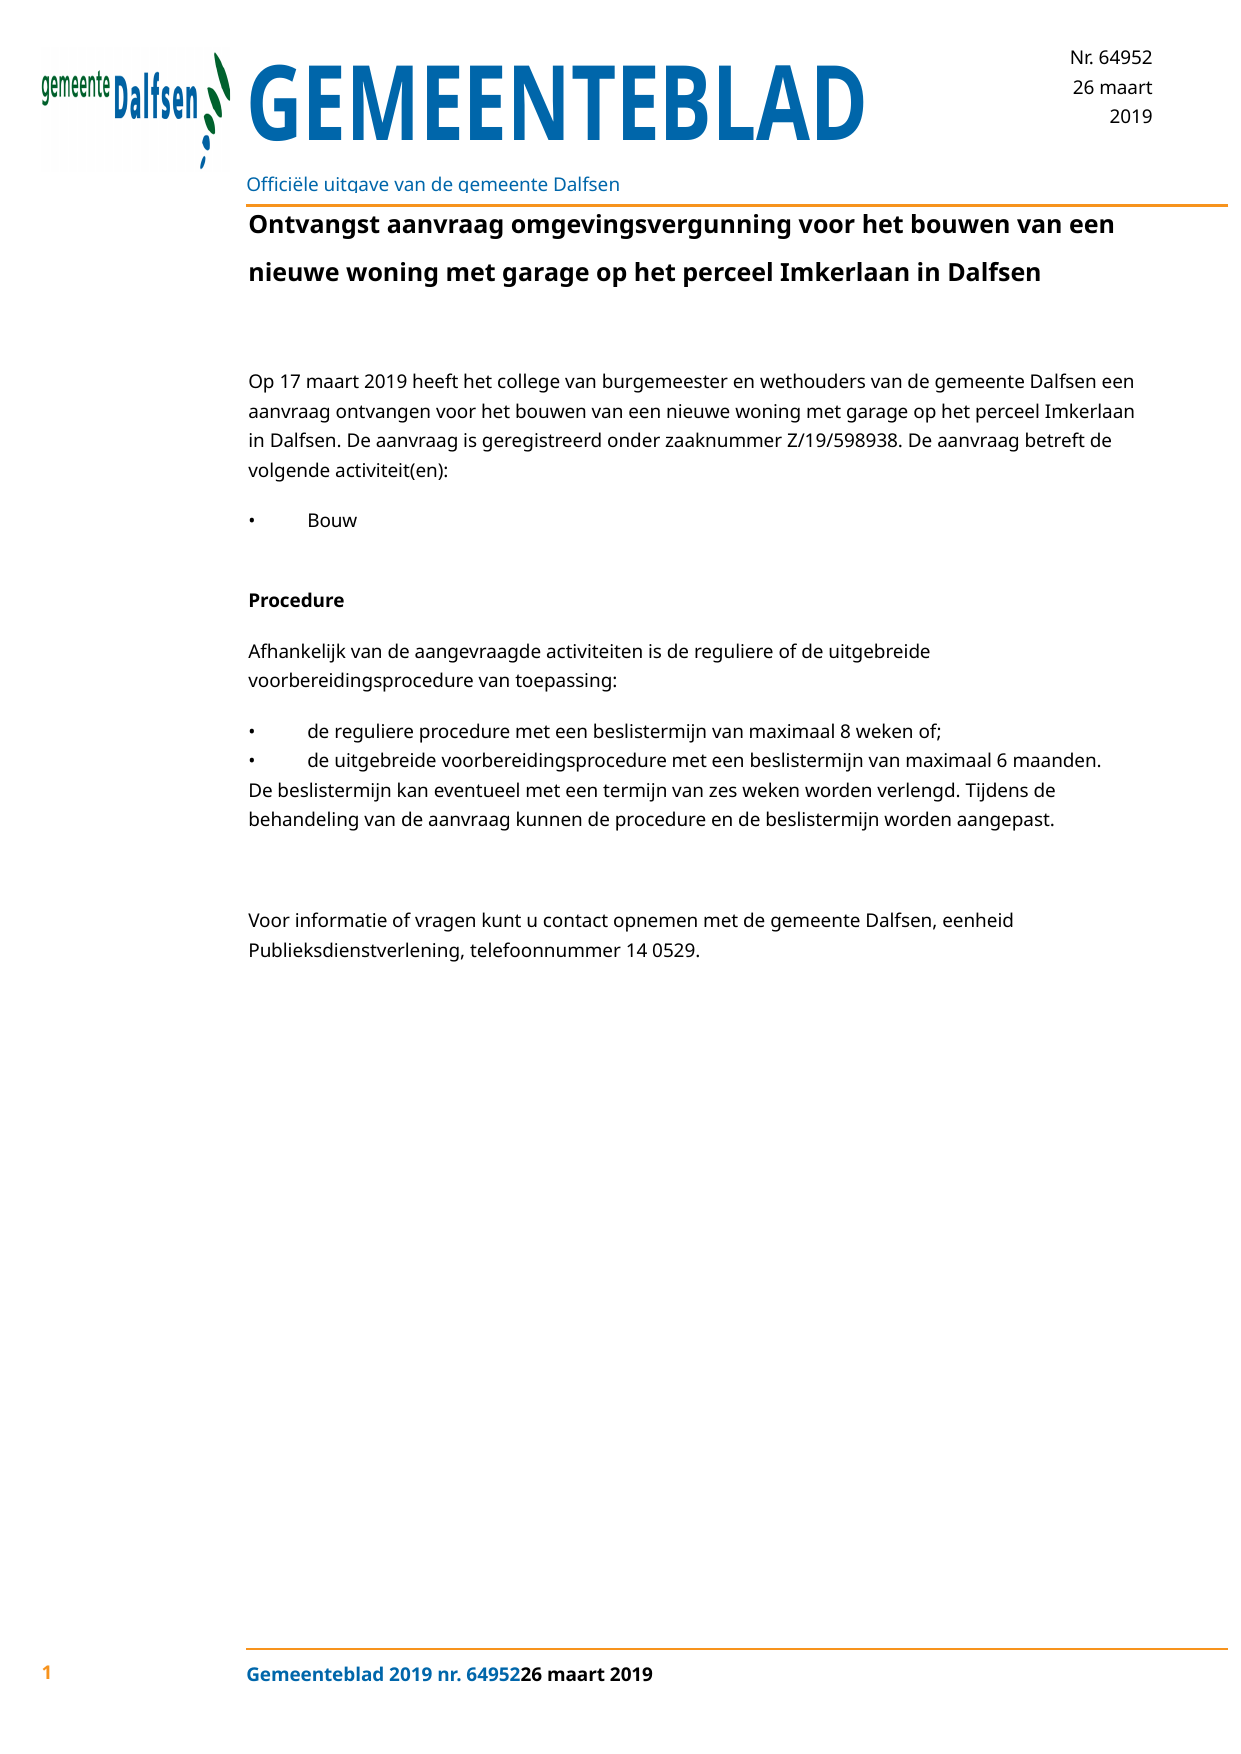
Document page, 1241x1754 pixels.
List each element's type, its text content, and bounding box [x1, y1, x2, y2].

text Procedure [248, 587, 1152, 613]
text Voor informatie of vragen kunt u contact opnemen met de gemeente Dalfsen, eenheid Publieksdienstverlening, telefoonnummer 14 0529. [248, 907, 1152, 963]
list de reguliere procedure met een beslistermijn van maximaal 8 weken of; [248, 718, 1152, 744]
list de uitgebreide voorbereidingsprocedure met een beslistermijn van maximaal 6 maanden. [248, 747, 1152, 773]
text Ontvangst aanvraag omgevingsvergunning voor het bouwen van een nieuwe woning met garage op het perceel Imkerlaan in Dalfsen [248, 207, 1152, 288]
text De beslistermijn kan eventueel met een termijn van zes weken worden verlengd. Tijdens de behandeling van de aanvraag kunnen de procedure en de beslistermijn worden aangepast. [248, 777, 1152, 832]
text Op 17 maart 2019 heeft het college van burgemeester en wethouders van de gemeente Dalfsen een aanvraag ontvangen voor het bouwen van een nieuwe woning met garage op het perceel Imkerlaan in Dalfsen. De aanvraag is geregistreerd onder zaaknummer Z/19/598938. De aanvraag betreft de volgende activiteit(en): [248, 368, 1152, 483]
text Afhankelijk van de aangevraagde activiteiten is de reguliere of de uitgebreide voorbereidingsprocedure van toepassing: [248, 638, 1152, 693]
list Bouw [248, 507, 1152, 533]
picture [41, 47, 231, 172]
